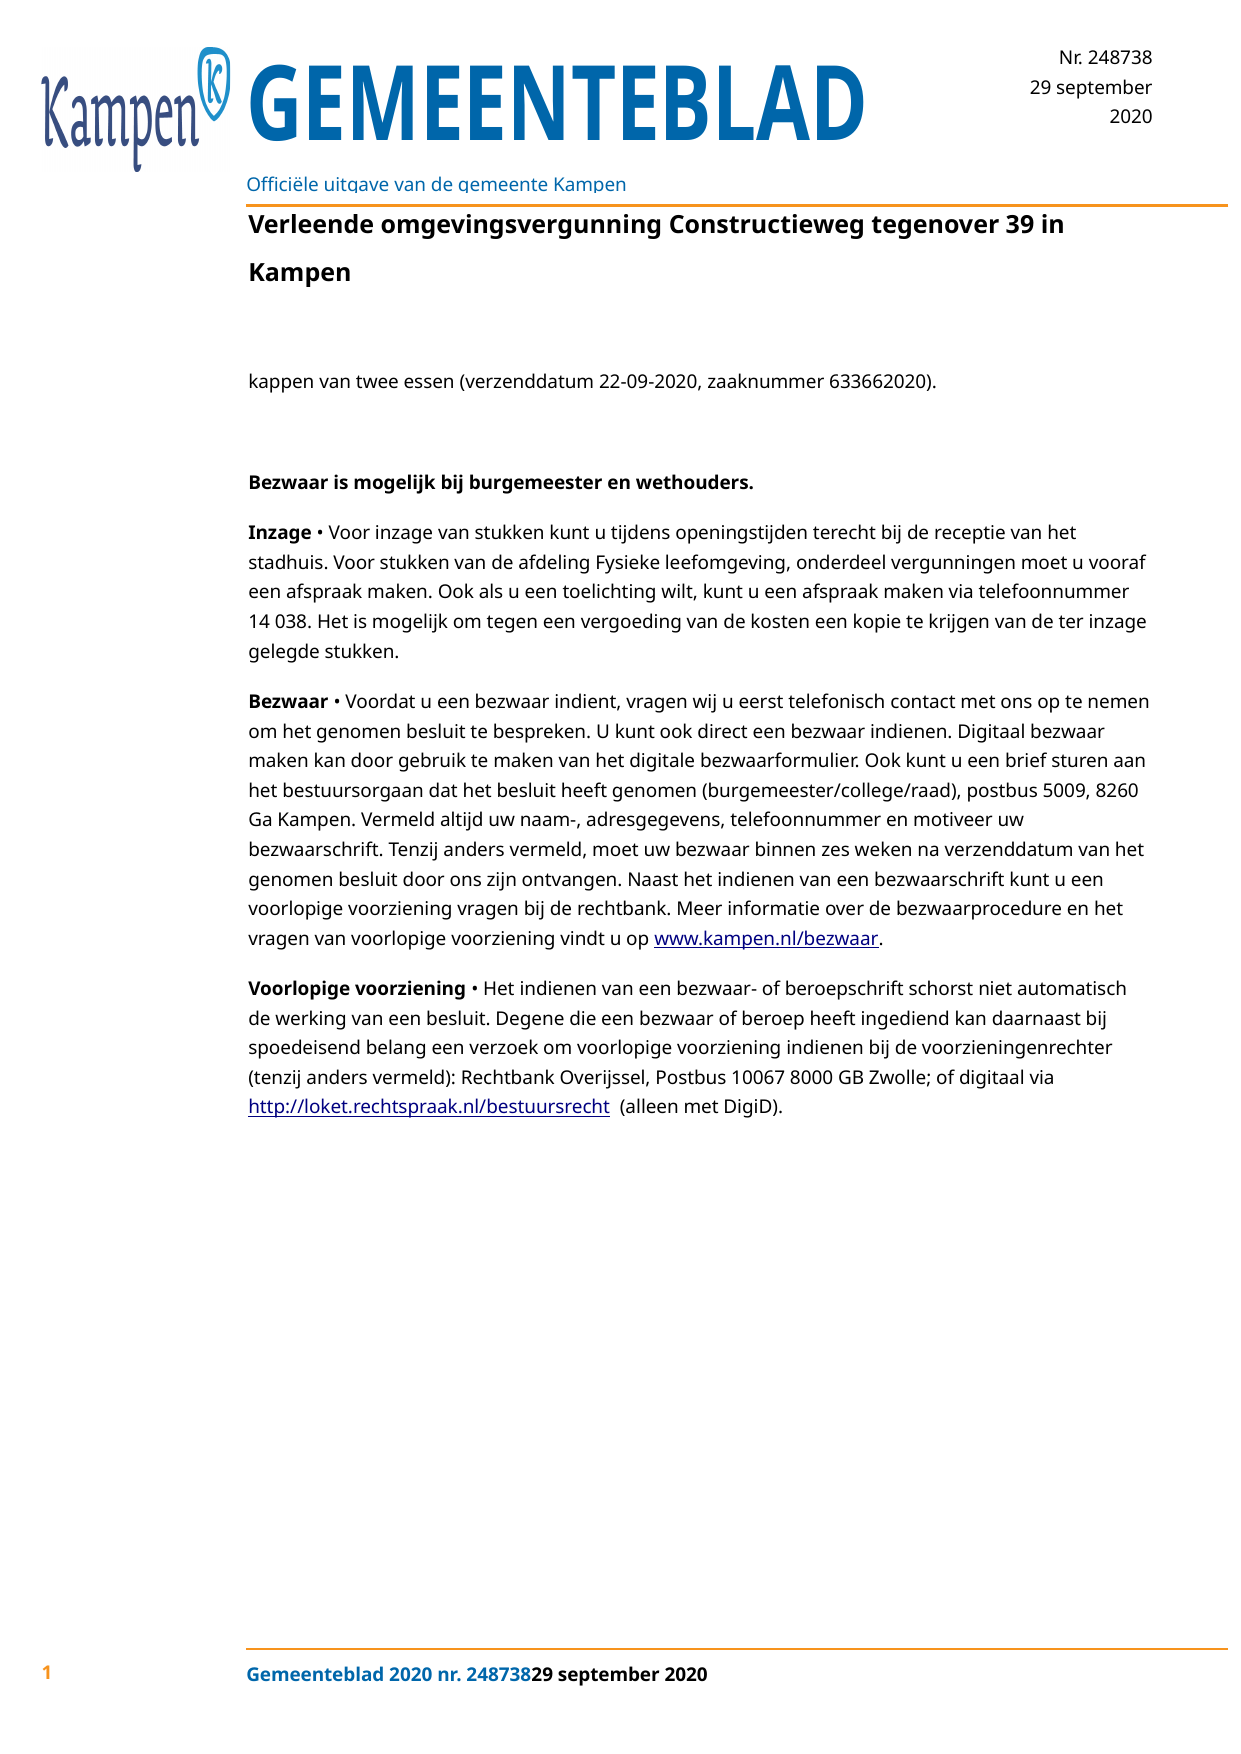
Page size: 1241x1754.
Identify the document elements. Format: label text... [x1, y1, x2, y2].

text Verleende omgevingsvergunning Constructieweg tegenover 39 in Kampen [248, 207, 1152, 288]
picture [41, 47, 231, 172]
text Voorlopige voorziening • Het indienen van een bezwaar- of beroepschrift schorst niet automatisch de werking van een besluit. Degene die een bezwaar of beroep heeft ingediend kan daarnaast bij spoedeisend belang een verzoek om voorlopige voorziening indienen bij de voorzieningenrechter (tenzij anders vermeld): Rechtbank Overijssel, Postbus 10067 8000 GB Zwolle; of digitaal via http://loket.rechtspraak.nl/bestuursrecht (alleen met DigiD). [248, 975, 1152, 1119]
text Bezwaar is mogelijk bij burgemeester en wethouders. [248, 469, 1152, 495]
text Bezwaar • Voordat u een bezwaar indient, vragen wij u eerst telefonisch contact met ons op te nemen om het genomen besluit te bespreken. U kunt ook direct een bezwaar indienen. Digitaal bezwaar maken kan door gebruik te maken van het digitale bezwaarformulier. Ook kunt u een brief sturen aan het bestuursorgaan dat het besluit heeft genomen (burgemeester/college/raad), postbus 5009, 8260 Ga Kampen. Vermeld altijd uw naam-, adresgegevens, telefoonnummer en motiveer uw bezwaarschrift. Tenzij anders vermeld, moet uw bezwaar binnen zes weken na verzenddatum van het genomen besluit door ons zijn ontvangen. Naast het indienen van een bezwaarschrift kunt u een voorlopige voorziening vragen bij de rechtbank. Meer informatie over de bezwaarprocedure en het vragen van voorlopige voorziening vindt u op www.kampen.nl/bezwaar. [248, 688, 1152, 951]
text kappen van twee essen (verzenddatum 22-09-2020, zaaknummer 633662020). [248, 368, 1152, 394]
text Inzage • Voor inzage van stukken kunt u tijdens openingstijden terecht bij de receptie van het stadhuis. Voor stukken van de afdeling Fysieke leefomgeving, onderdeel vergunningen moet u vooraf een afspraak maken. Ook als u een toelichting wilt, kunt u een afspraak maken via telefoonnummer 14 038. Het is mogelijk om tegen een vergoeding van de kosten een kopie te krijgen van de ter inzage gelegde stukken. [248, 519, 1152, 664]
